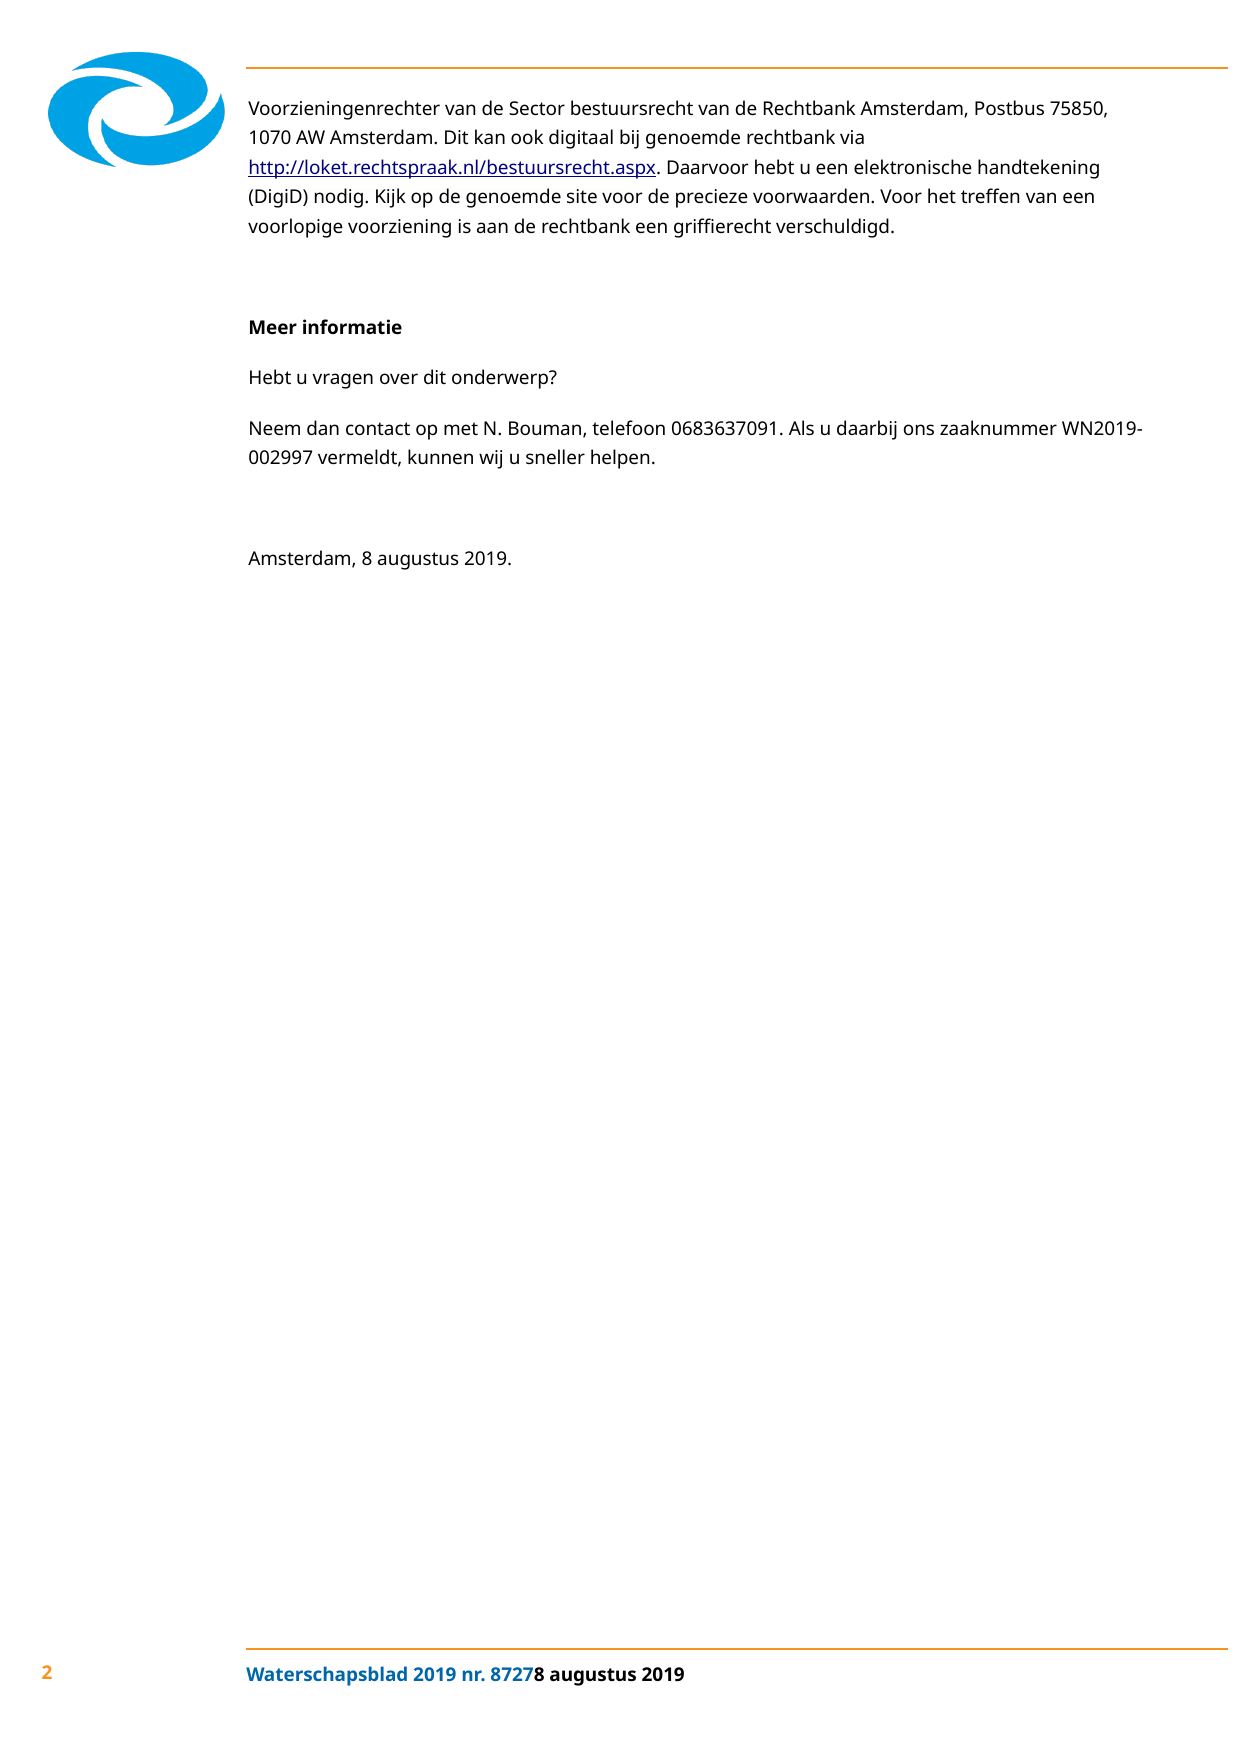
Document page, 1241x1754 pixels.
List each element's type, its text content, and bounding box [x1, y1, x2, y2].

text Meer informatie [248, 314, 1152, 340]
text Neem dan contact op met N. Bouman, telefoon 0683637091. Als u daarbij ons zaaknummer WN2019-002997 vermeldt, kunnen wij u sneller helpen. [248, 415, 1152, 470]
text Amsterdam, 8 augustus 2019. [248, 545, 1152, 571]
picture [41, 47, 231, 172]
text Voorzieningenrechter van de Sector bestuursrecht van de Rechtbank Amsterdam, Postbus 75850, 1070 AW Amsterdam. Dit kan ook digitaal bij genoemde rechtbank via http://loket.rechtspraak.nl/bestuursrecht.aspx. Daarvoor hebt u een elektronische handtekening (DigiD) nodig. Kijk op de genoemde site voor de precieze voorwaarden. Voor het treffen van een voorlopige voorziening is aan de rechtbank een griffierecht verschuldigd. [248, 95, 1152, 239]
text Hebt u vragen over dit onderwerp? [248, 364, 1152, 390]
